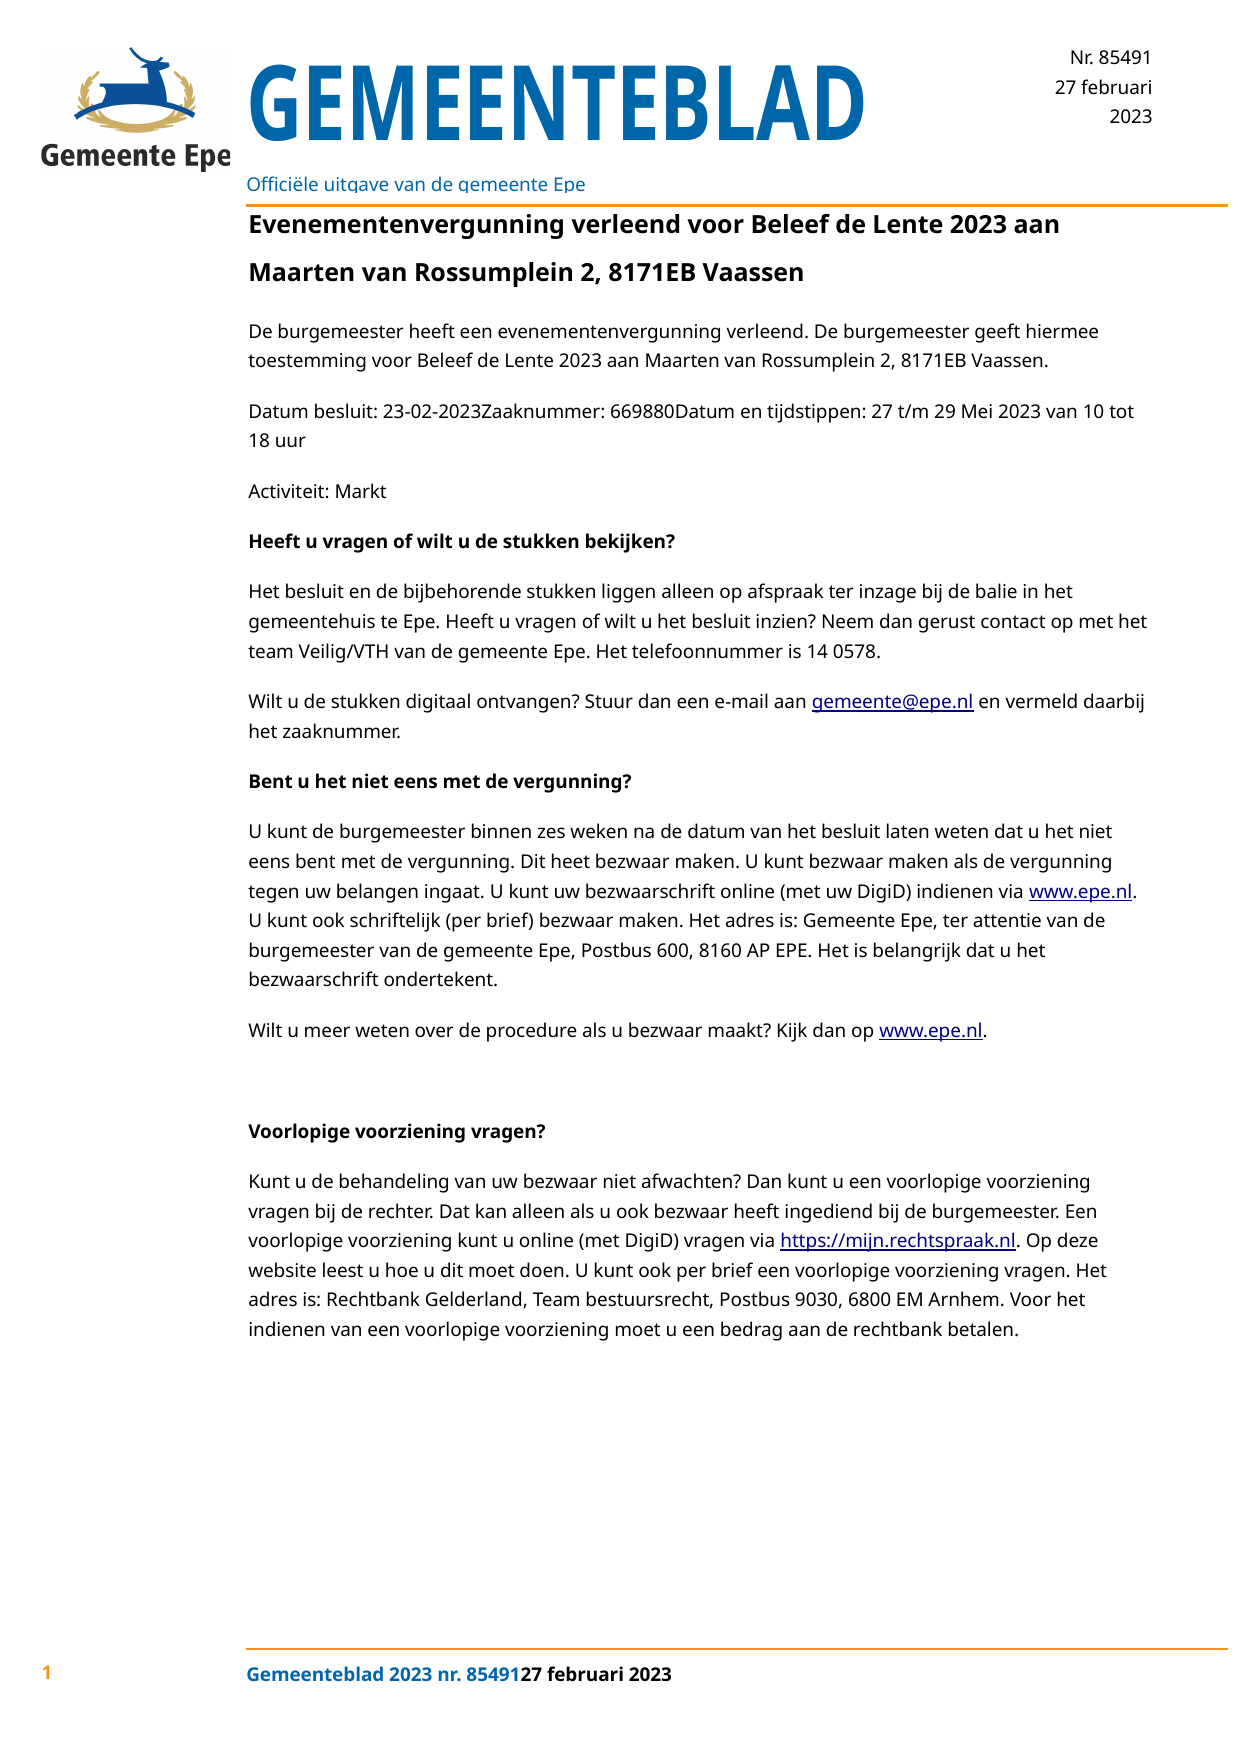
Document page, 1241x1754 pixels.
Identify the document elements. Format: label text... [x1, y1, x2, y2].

picture [41, 47, 231, 172]
text Bent u het niet eens met de vergunning? [248, 768, 1152, 794]
text De burgemeester heeft een evenementenvergunning verleend. De burgemeester geeft hiermee toestemming voor Beleef de Lente 2023 aan Maarten van Rossumplein 2, 8171EB Vaassen. [248, 318, 1152, 373]
text U kunt de burgemeester binnen zes weken na de datum van het besluit laten weten dat u het niet eens bent met de vergunning. Dit heet bezwaar maken. U kunt bezwaar maken als de vergunning tegen uw belangen ingaat. U kunt uw bezwaarschrift online (met uw DigiD) indienen via www.epe.nl. U kunt ook schriftelijk (per brief) bezwaar maken. Het adres is: Gemeente Epe, ter attentie van de burgemeester van de gemeente Epe, Postbus 600, 8160 AP EPE. Het is belangrijk dat u het bezwaarschrift ondertekent. [248, 819, 1152, 992]
text Voorlopige voorziening vragen? [248, 1118, 1152, 1144]
text Kunt u de behandeling van uw bezwaar niet afwachten? Dan kunt u een voorlopige voorziening vragen bij de rechter. Dat kan alleen als u ook bezwaar heeft ingediend bij de burgemeester. Een voorlopige voorziening kunt u online (met DigiD) vragen via https://mijn.rechtspraak.nl. Op deze website leest u hoe u dit moet doen. U kunt ook per brief een voorlopige voorziening vragen. Het adres is: Rechtbank Gelderland, Team bestuursrecht, Postbus 9030, 6800 EM Arnhem. Voor het indienen van een voorlopige voorziening moet u een bedrag aan de rechtbank betalen. [248, 1168, 1152, 1342]
text Evenementenvergunning verleend voor Beleef de Lente 2023 aan Maarten van Rossumplein 2, 8171EB Vaassen [248, 207, 1152, 288]
text Het besluit en de bijbehorende stukken liggen alleen op afspraak ter inzage bij de balie in het gemeentehuis te Epe. Heeft u vragen of wilt u het besluit inzien? Neem dan gerust contact op met het team Veilig/VTH van de gemeente Epe. Het telefoonnummer is 14 0578. [248, 579, 1152, 664]
text Activiteit: Markt [248, 478, 1152, 504]
text Heeft u vragen of wilt u de stukken bekijken? [248, 528, 1152, 554]
text Wilt u meer weten over de procedure als u bezwaar maakt? Kijk dan op www.epe.nl. [248, 1017, 1152, 1043]
text Wilt u de stukken digitaal ontvangen? Stuur dan een e-mail aan gemeente@epe.nl en vermeld daarbij het zaaknummer. [248, 688, 1152, 744]
text Datum besluit: 23-02-2023Zaaknummer: 669880Datum en tijdstippen: 27 t/m 29 Mei 2023 van 10 tot 18 uur [248, 398, 1152, 453]
